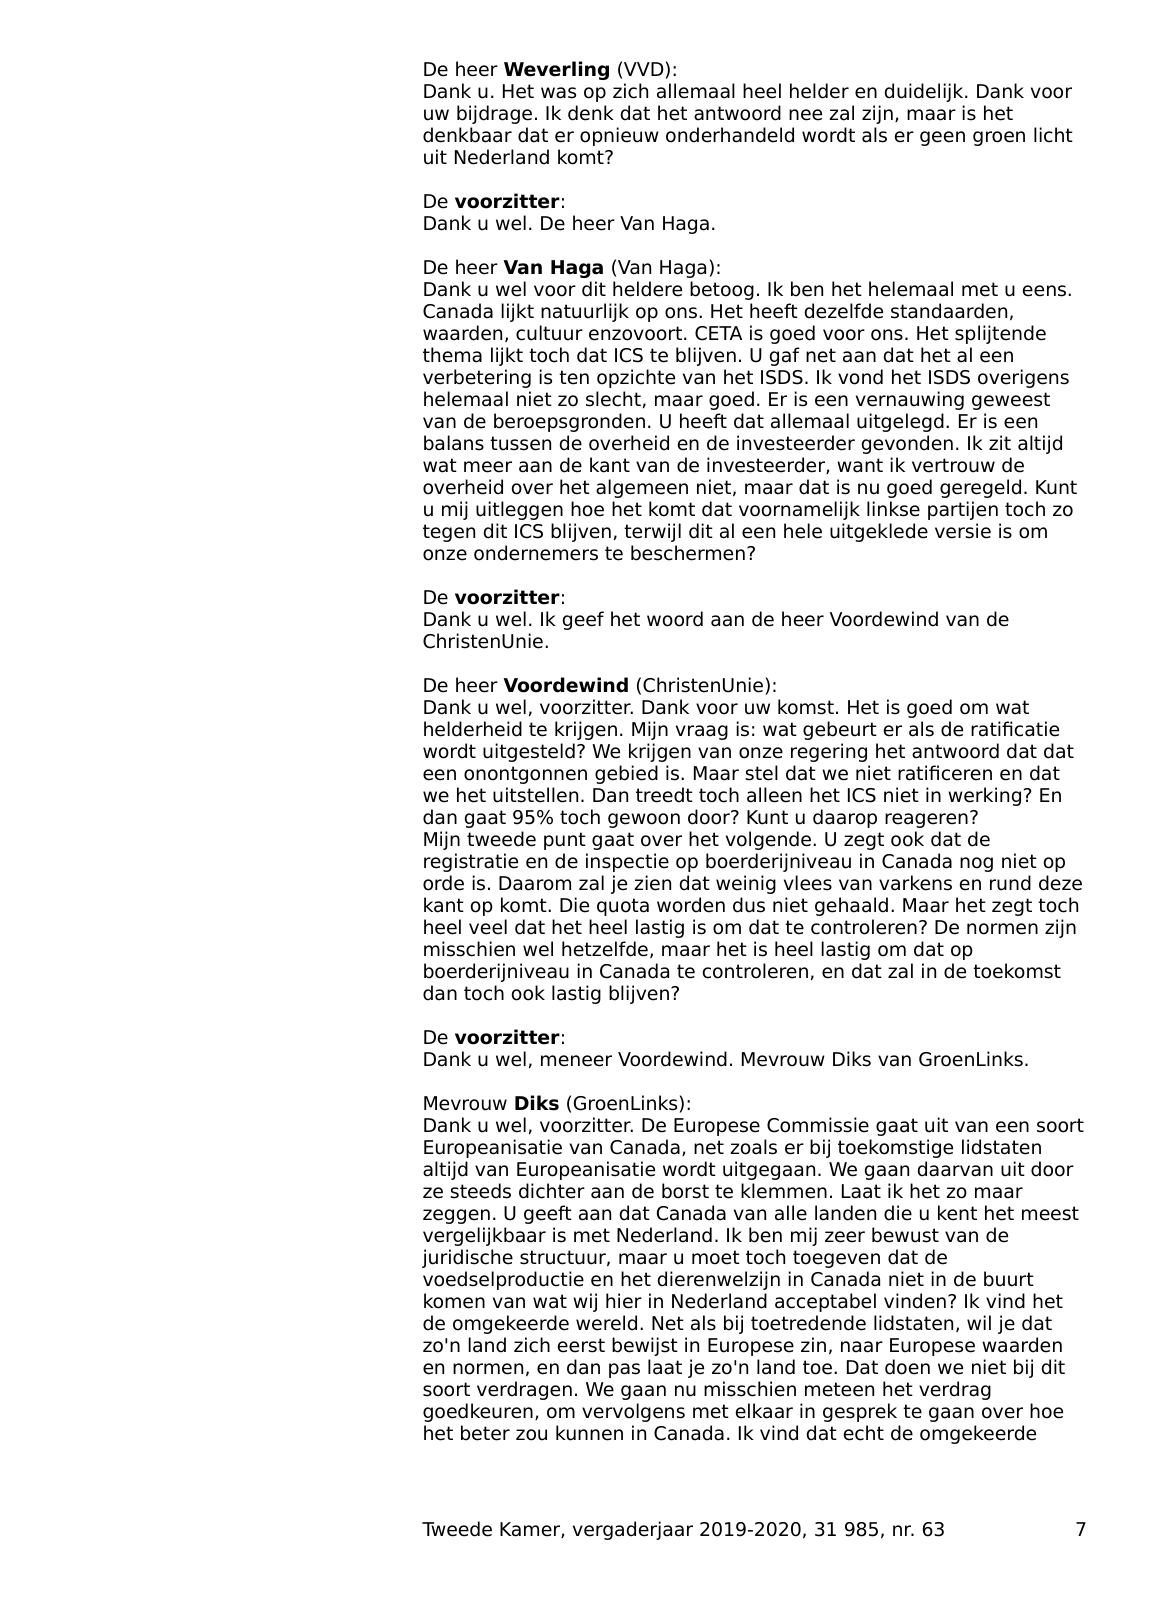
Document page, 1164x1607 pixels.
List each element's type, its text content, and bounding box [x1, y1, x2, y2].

text Dank u wel, voorzitter. Dank voor uw komst. Het is goed om wat helderheid te krijgen. Mijn vraag is: wat gebeurt er als de ratificatie wordt uitgesteld? We krijgen van onze regering het antwoord dat dat een onontgonnen gebied is. Maar stel dat we niet ratificeren en dat we het uitstellen. Dan treedt toch alleen het ICS niet in werking? En dan gaat 95% toch gewoon door? Kunt u daarop reageren? [422, 697, 1087, 829]
text Mevrouw Diks (GroenLinks): [422, 1093, 1087, 1115]
text De voorzitter: [422, 1027, 1087, 1049]
text De heer Van Haga (Van Haga): [422, 257, 1087, 279]
text Dank u. Het was op zich allemaal heel helder en duidelijk. Dank voor uw bijdrage. Ik denk dat het antwoord nee zal zijn, maar is het denkbaar dat er opnieuw onderhandeld wordt als er geen groen licht uit Nederland komt? [422, 81, 1087, 169]
text Dank u wel. Ik geef het woord aan de heer Voordewind van de ChristenUnie. [422, 609, 1087, 653]
text Dank u wel. De heer Van Haga. [422, 213, 1087, 235]
text Dank u wel, voorzitter. De Europese Commissie gaat uit van een soort Europeanisatie van Canada, net zoals er bij toekomstige lidstaten altijd van Europeanisatie wordt uitgegaan. We gaan daarvan uit door ze steeds dichter aan de borst te klemmen. Laat ik het zo maar zeggen. U geeft aan dat Canada van alle landen die u kent het meest vergelijkbaar is met Nederland. Ik ben mij zeer bewust van de juridische structuur, maar u moet toch toegeven dat de voedselproductie en het dierenwelzijn in Canada niet in de buurt komen van wat wij hier in Nederland acceptabel vinden? Ik vind het de omgekeerde wereld. Net als bij toetredende lidstaten, wil je dat zo'n land zich eerst bewijst in Europese zin, naar Europese waarden en normen, en dan pas laat je zo'n land toe. Dat doen we niet bij dit soort verdragen. We gaan nu misschien meteen het verdrag goedkeuren, om vervolgens met elkaar in gesprek te gaan over hoe het beter zou kunnen in Canada. Ik vind dat echt de omgekeerde [422, 1115, 1087, 1445]
text De heer Voordewind (ChristenUnie): [422, 675, 1087, 697]
text De heer Weverling (VVD): [422, 59, 1087, 81]
text Dank u wel voor dit heldere betoog. Ik ben het helemaal met u eens. Canada lijkt natuurlijk op ons. Het heeft dezelfde standaarden, waarden, cultuur enzovoort. CETA is goed voor ons. Het splijtende thema lijkt toch dat ICS te blijven. U gaf net aan dat het al een verbetering is ten opzichte van het ISDS. Ik vond het ISDS overigens helemaal niet zo slecht, maar goed. Er is een vernauwing geweest van de beroepsgronden. U heeft dat allemaal uitgelegd. Er is een balans tussen de overheid en de investeerder gevonden. Ik zit altijd wat meer aan de kant van de investeerder, want ik vertrouw de overheid over het algemeen niet, maar dat is nu goed geregeld. Kunt u mij uitleggen hoe het komt dat voornamelijk linkse partijen toch zo tegen dit ICS blijven, terwijl dit al een hele uitgeklede versie is om onze ondernemers te beschermen? [422, 279, 1087, 565]
text De voorzitter: [422, 587, 1087, 609]
text Mijn tweede punt gaat over het volgende. U zegt ook dat de registratie en de inspectie op boerderijniveau in Canada nog niet op orde is. Daarom zal je zien dat weinig vlees van varkens en rund deze kant op komt. Die quota worden dus niet gehaald. Maar het zegt toch heel veel dat het heel lastig is om dat te controleren? De normen zijn misschien wel hetzelfde, maar het is heel lastig om dat op boerderijniveau in Canada te controleren, en dat zal in de toekomst dan toch ook lastig blijven? [422, 829, 1087, 1005]
text Dank u wel, meneer Voordewind. Mevrouw Diks van GroenLinks. [422, 1049, 1087, 1071]
text De voorzitter: [422, 191, 1087, 213]
